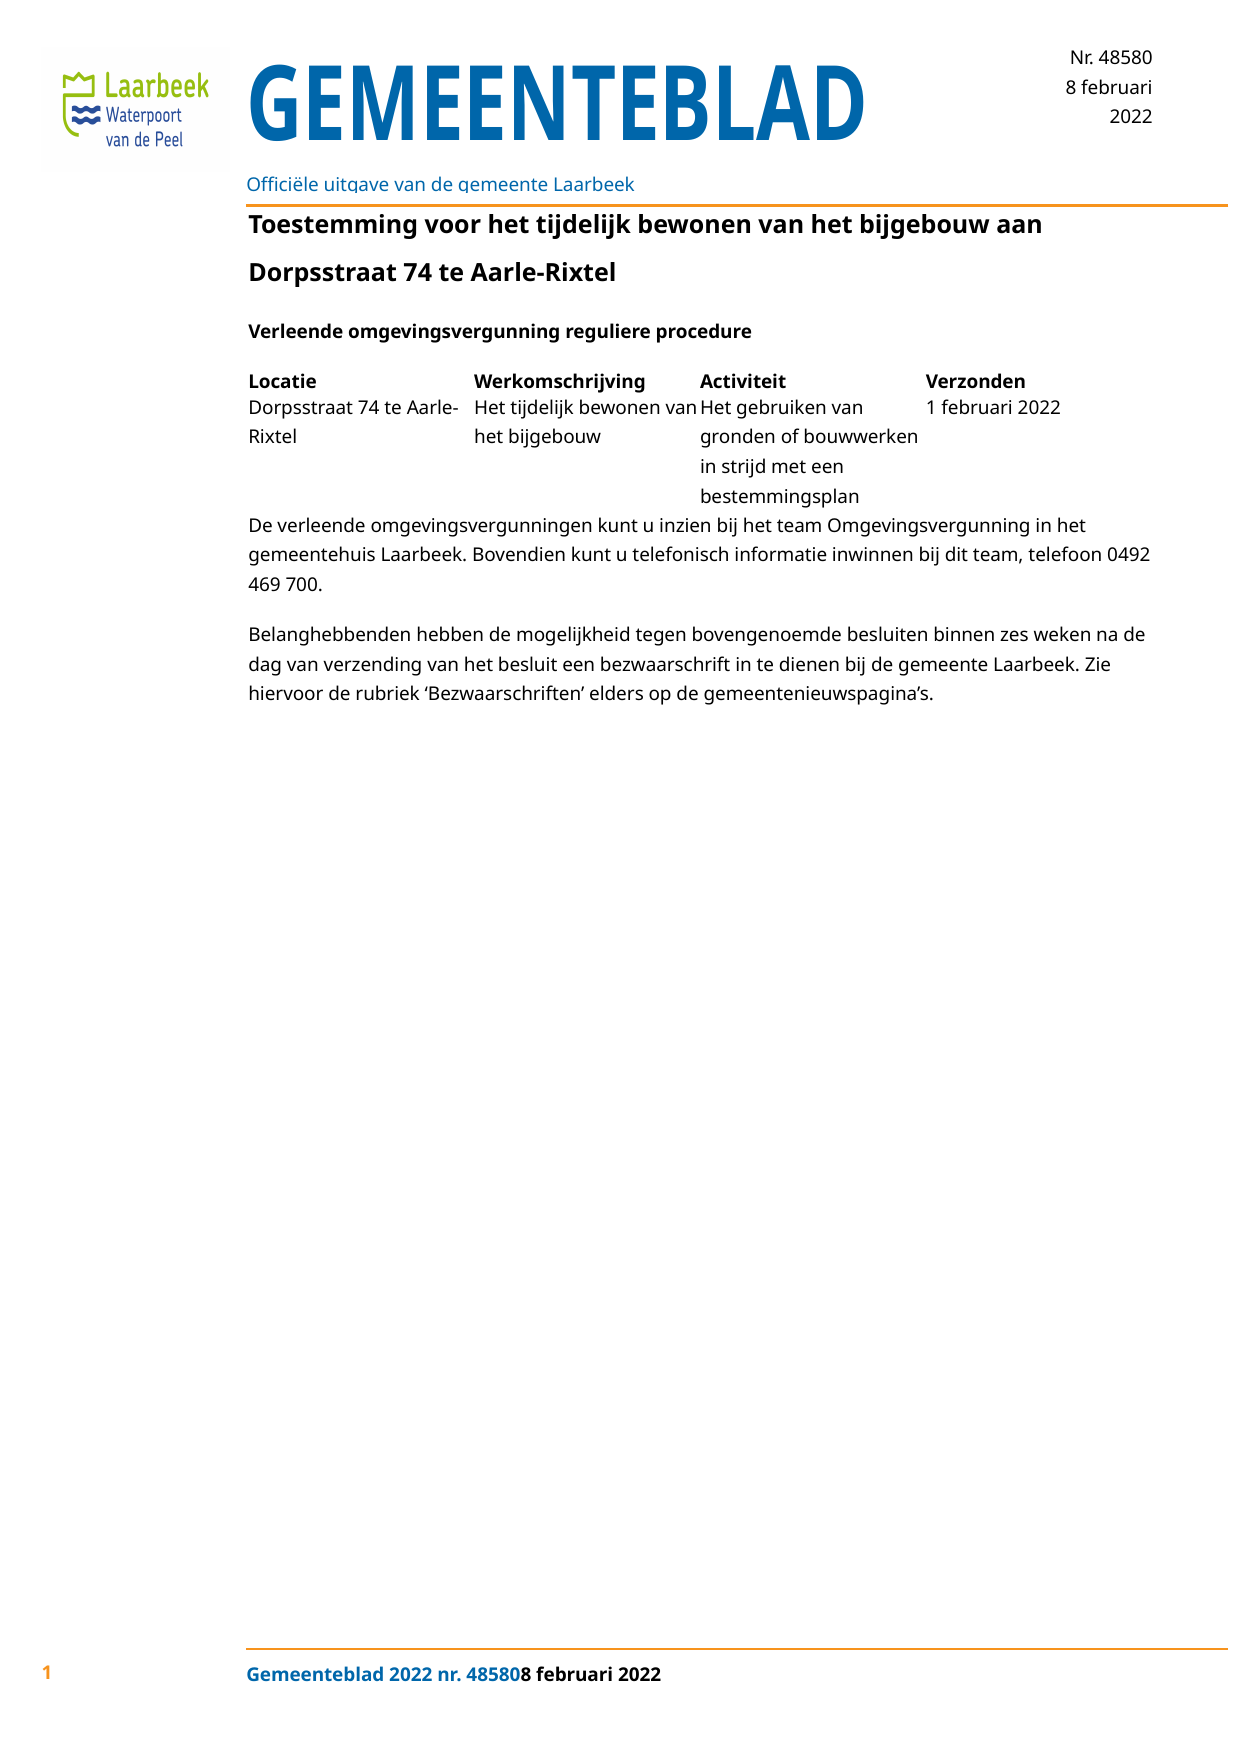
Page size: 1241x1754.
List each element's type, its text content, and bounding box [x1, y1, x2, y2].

table_header Activiteit [700, 369, 926, 394]
table_cell Het gebruiken van gronden of bouwwerken in strijd met een bestemmingsplan [700, 394, 926, 509]
text Verleende omgevingsvergunning reguliere procedure [248, 318, 1152, 344]
picture [41, 47, 231, 172]
table_cell 1 februari 2022 [926, 394, 1152, 509]
text Belanghebbenden hebben de mogelijkheid tegen bovengenoemde besluiten binnen zes weken na de dag van verzending van het besluit een bezwaarschrift in te dienen bij de gemeente Laarbeek. Zie hiervoor de rubriek ‘Bezwaarschriften’ elders op de gemeentenieuwspagina’s. [248, 621, 1152, 706]
table_cell Het tijdelijk bewonen van het bijgebouw [474, 394, 700, 509]
table_header Verzonden [926, 369, 1152, 394]
table_header Werkomschrijving [474, 369, 700, 394]
table_header Locatie [248, 369, 474, 394]
text De verleende omgevingsvergunningen kunt u inzien bij het team Omgevingsvergunning in het gemeentehuis Laarbeek. Bovendien kunt u telefonisch informatie inwinnen bij dit team, telefoon 0492 469 700. [248, 512, 1152, 597]
text Toestemming voor het tijdelijk bewonen van het bijgebouw aan Dorpsstraat 74 te Aarle-Rixtel [248, 207, 1152, 288]
table_cell Dorpsstraat 74 te Aarle-Rixtel [248, 394, 474, 509]
